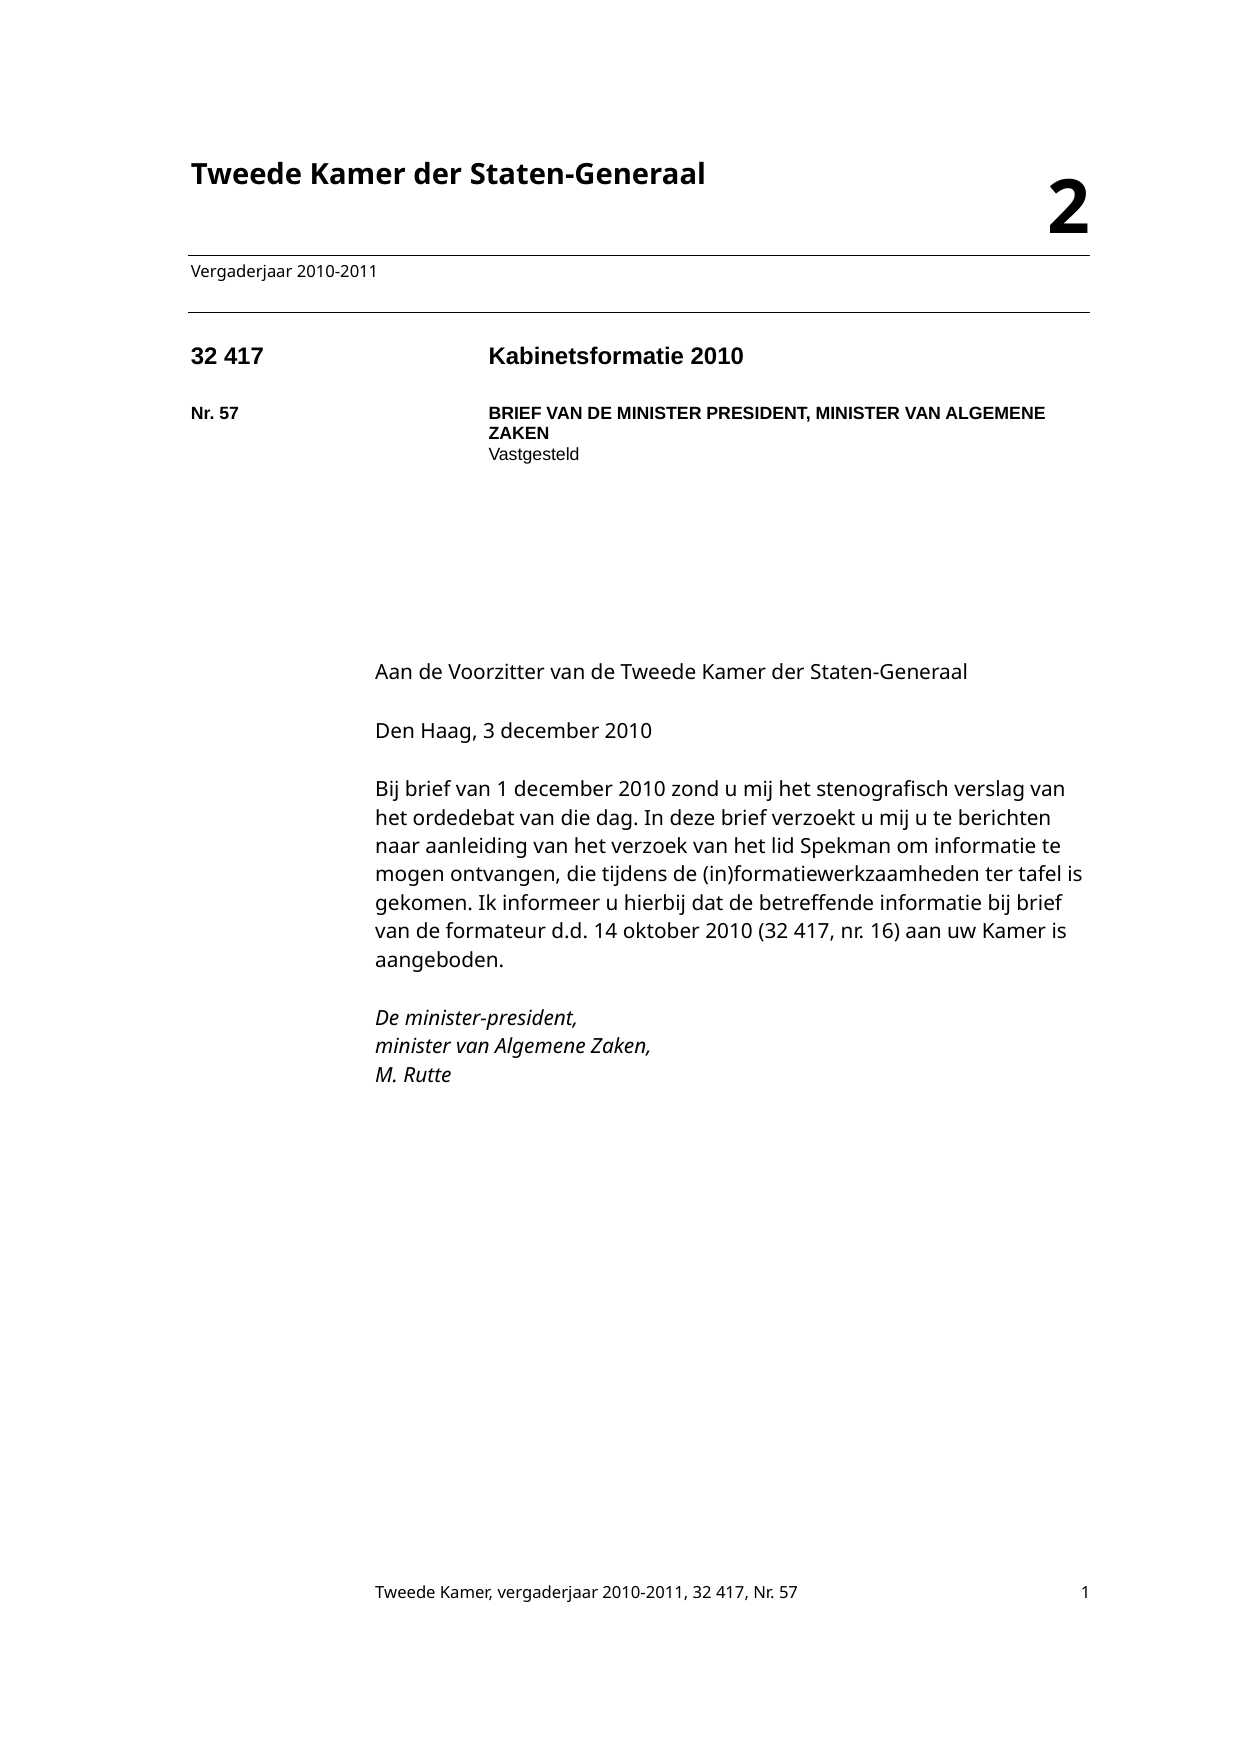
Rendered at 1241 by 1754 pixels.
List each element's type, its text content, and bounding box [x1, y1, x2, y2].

table_cell [485, 256, 1090, 312]
text Bij brief van 1 december 2010 zond u mij het stenografisch verslag van het ordedebat van die dag. In deze brief verzoekt u mij u te berichten naar aanleiding van het verzoek van het lid Spekman om informatie te mogen ontvangen, die tijdens de (in)formatiewerkzaamheden ter tafel is gekomen. Ik informeer u hierbij dat de betreffende informatie bij brief van de formateur d.d. 14 oktober 2010 (32 417, nr. 16) aan uw Kamer is aangeboden. [375, 774, 1090, 973]
table_cell 32 417 [188, 339, 485, 399]
text De minister-president, [375, 1003, 1090, 1032]
table_cell [485, 313, 1090, 339]
table_cell Kabinetsformatie 2010 [485, 339, 1090, 399]
text Aan de Voorzitter van de Tweede Kamer der Staten-Generaal [375, 657, 1090, 686]
table_header Tweede Kamer der Staten-Generaal [188, 150, 909, 255]
table_header 2 [910, 150, 1090, 255]
table_cell Vergaderjaar 2010-2011 [188, 256, 485, 312]
text Den Haag, 3 december 2010 [375, 716, 1090, 744]
text minister van Algemene Zaken, [375, 1032, 1090, 1060]
table_cell BRIEF VAN DE MINISTER PRESIDENT, MINISTER VAN ALGEMENE ZAKEN Vastgesteld [485, 399, 1090, 539]
table_cell Nr. 57 [188, 399, 485, 539]
text M. Rutte [375, 1060, 1090, 1088]
table_cell [188, 313, 485, 339]
